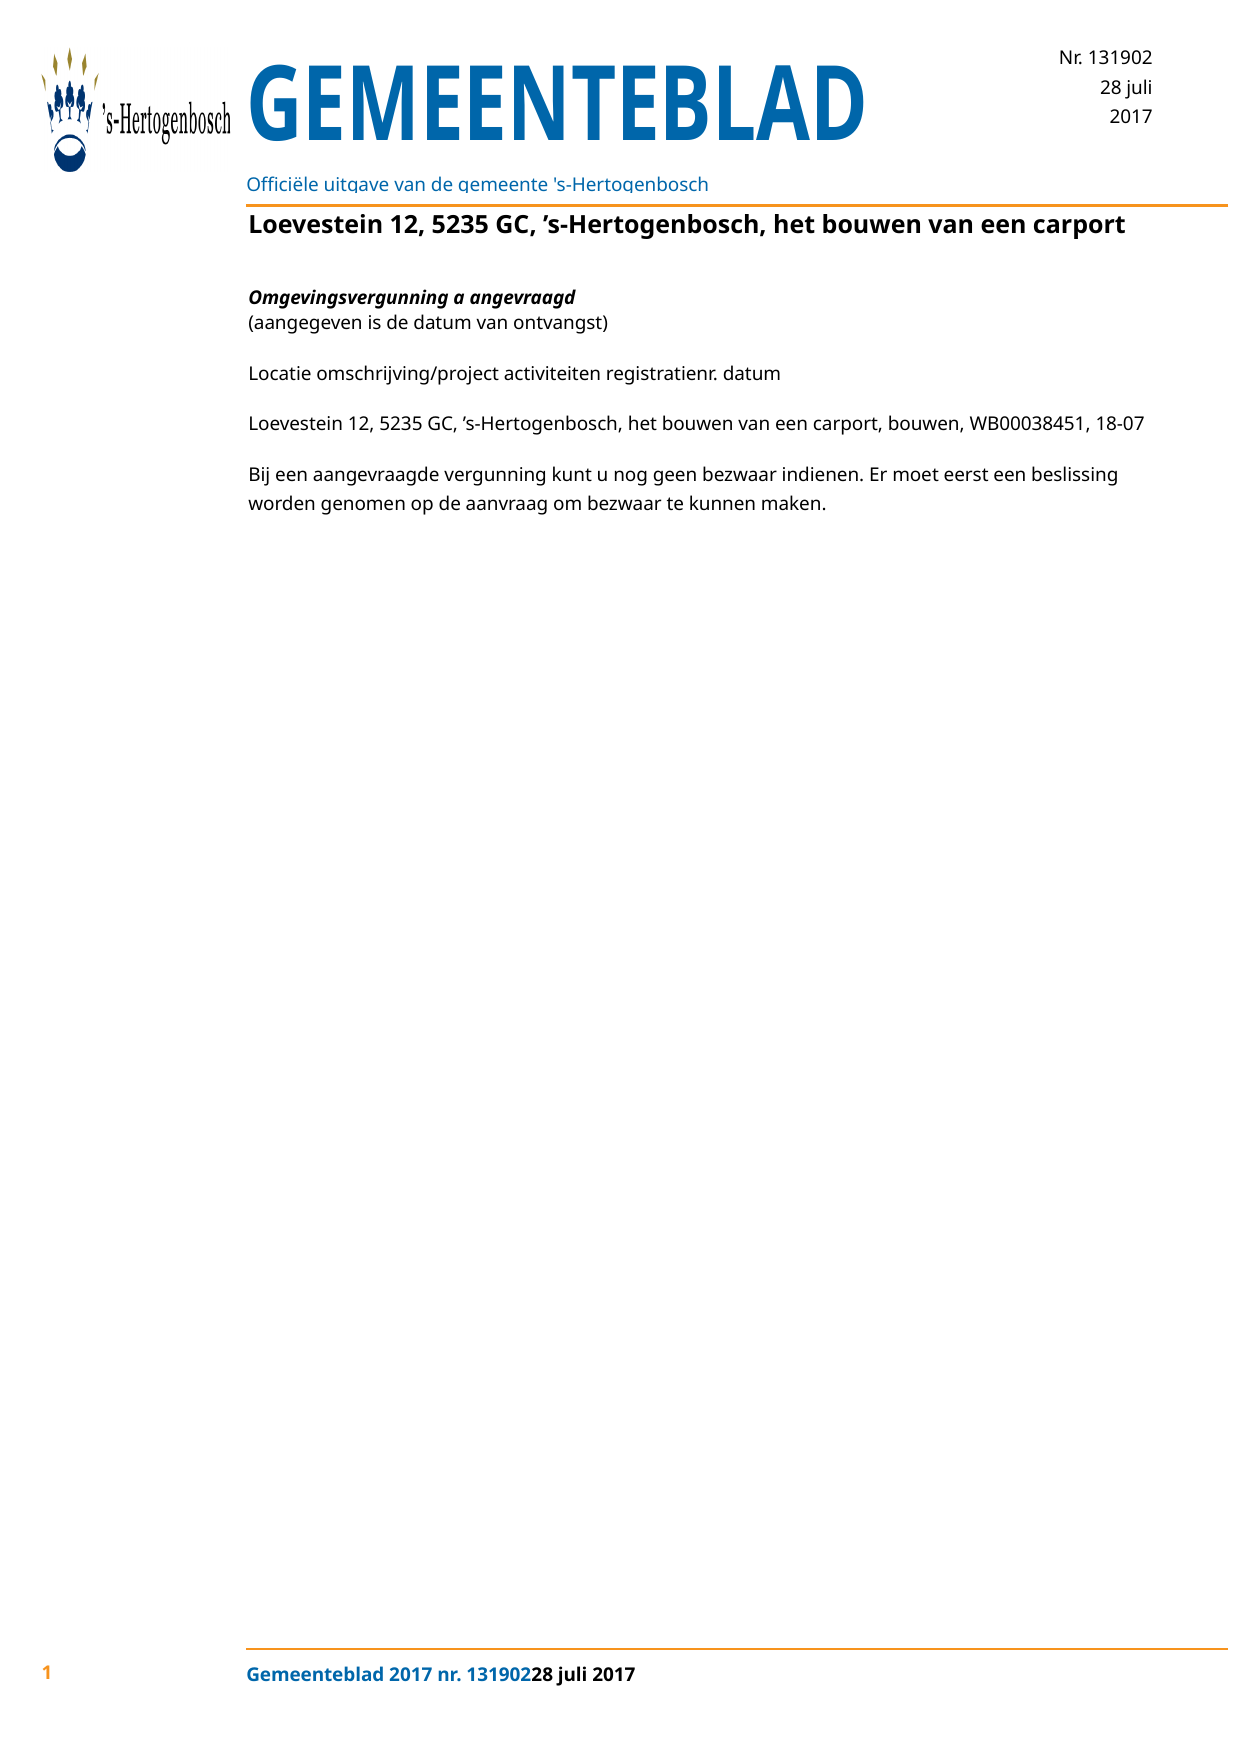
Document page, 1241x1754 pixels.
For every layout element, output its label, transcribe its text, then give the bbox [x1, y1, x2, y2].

text Omgevingsvergunning a angevraagd [248, 284, 1152, 309]
text (aangegeven is de datum van ontvangst) [248, 309, 1152, 335]
text Loevestein 12, 5235 GC, ’s-Hertogenbosch, het bouwen van een carport, bouwen, WB00038451, 18-07 [248, 410, 1152, 436]
text Loevestein 12, 5235 GC, ’s-Hertogenbosch, het bouwen van een carport [248, 207, 1152, 241]
text Bij een aangevraagde vergunning kunt u nog geen bezwaar indienen. Er moet eerst een beslissing worden genomen op de aanvraag om bezwaar te kunnen maken. [248, 461, 1152, 516]
picture [41, 47, 231, 172]
text Locatie omschrijving/project activiteiten registratienr. datum [248, 360, 1152, 386]
